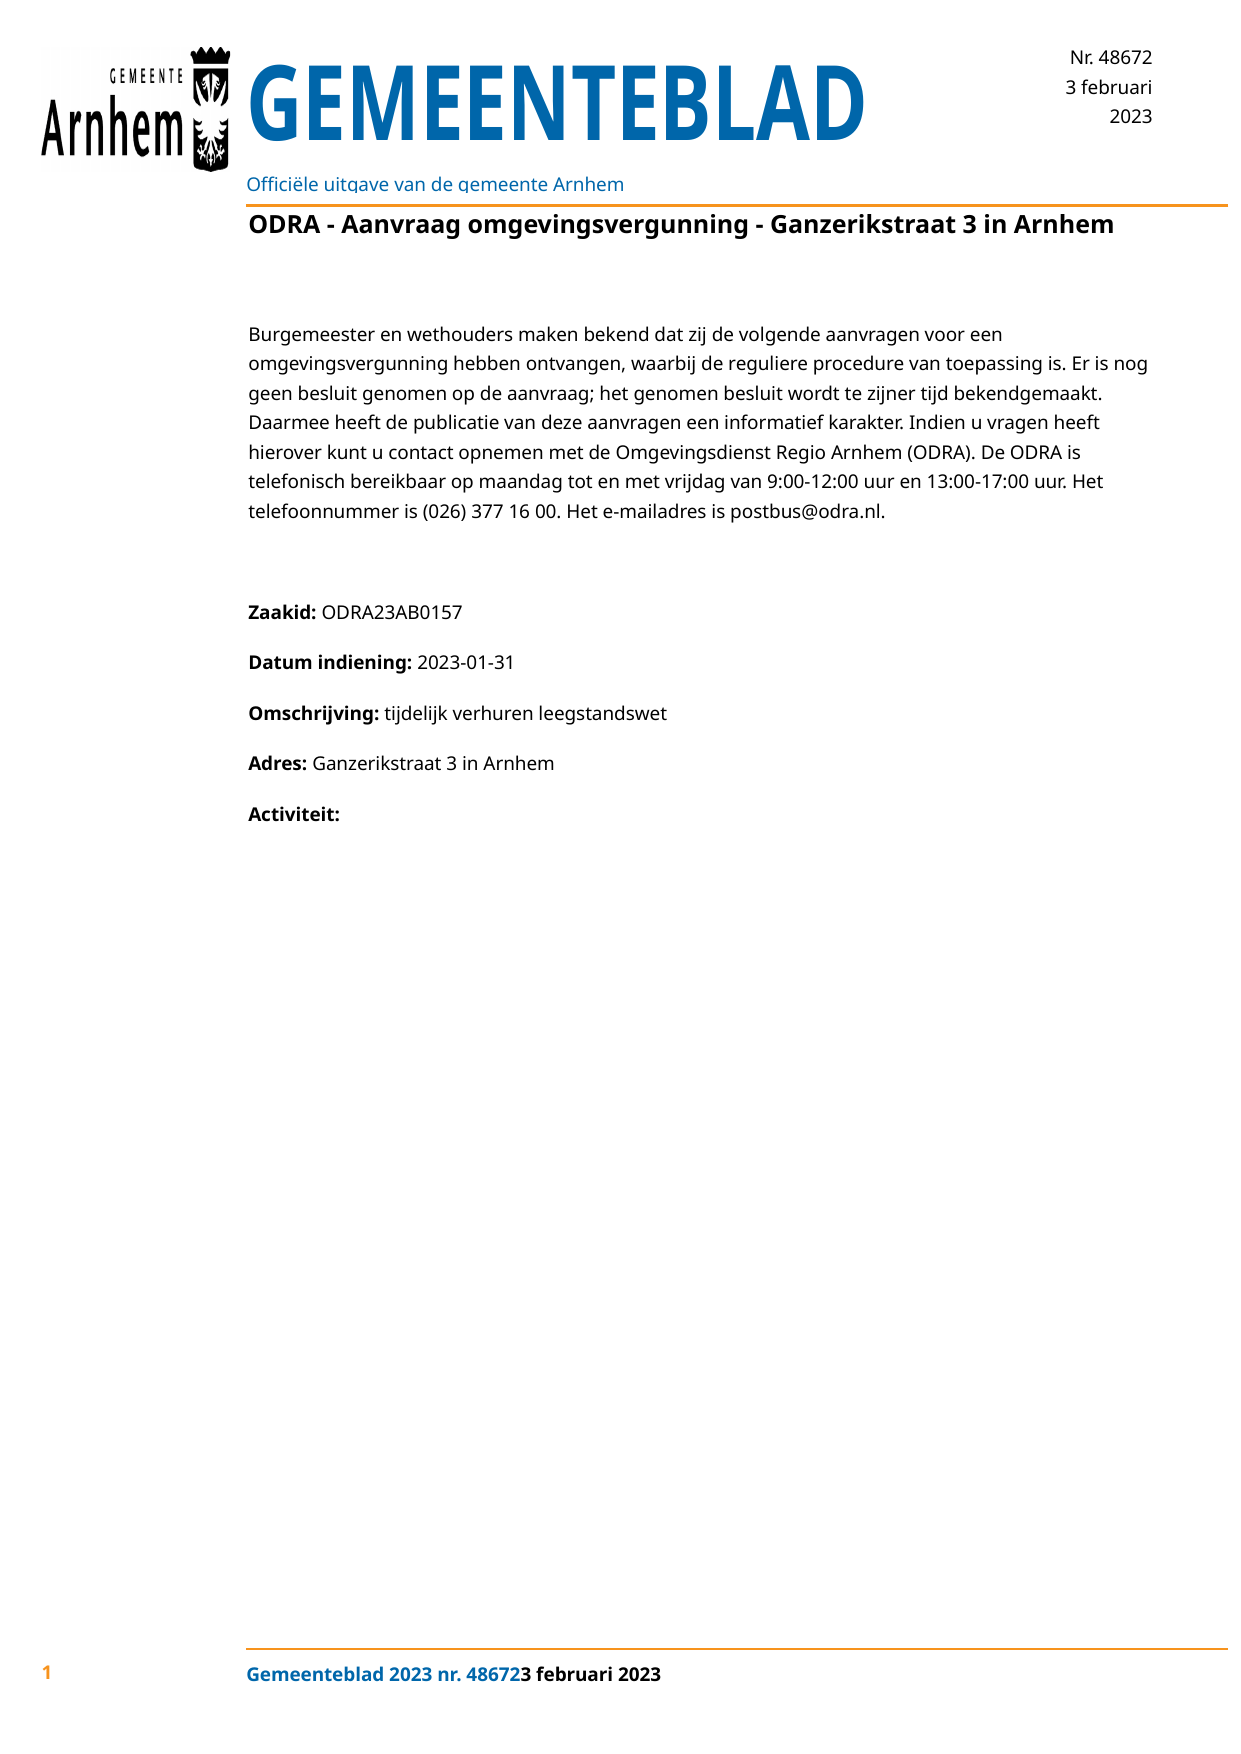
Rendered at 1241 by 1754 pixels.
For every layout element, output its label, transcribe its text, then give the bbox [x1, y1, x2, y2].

text Omschrijving: tijdelijk verhuren leegstandswet [248, 700, 1152, 726]
picture [41, 47, 231, 172]
text Zaakid: ODRA23AB0157 [248, 599, 1152, 625]
text ODRA - Aanvraag omgevingsvergunning - Ganzerikstraat 3 in Arnhem [248, 207, 1152, 241]
text Burgemeester en wethouders maken bekend dat zij de volgende aanvragen voor een omgevingsvergunning hebben ontvangen, waarbij de reguliere procedure van toepassing is. Er is nog geen besluit genomen op de aanvraag; het genomen besluit wordt te zijner tijd bekendgemaakt. Daarmee heeft de publicatie van deze aanvragen een informatief karakter. Indien u vragen heeft hierover kunt u contact opnemen met de Omgevingsdienst Regio Arnhem (ODRA). De ODRA is telefonisch bereikbaar op maandag tot en met vrijdag van 9:00-12:00 uur en 13:00-17:00 uur. Het telefoonnummer is (026) 377 16 00. Het e-mailadres is postbus@odra.nl. [248, 321, 1152, 524]
text Datum indiening: 2023-01-31 [248, 649, 1152, 675]
text Activiteit: [248, 801, 1152, 826]
text Adres: Ganzerikstraat 3 in Arnhem [248, 750, 1152, 776]
